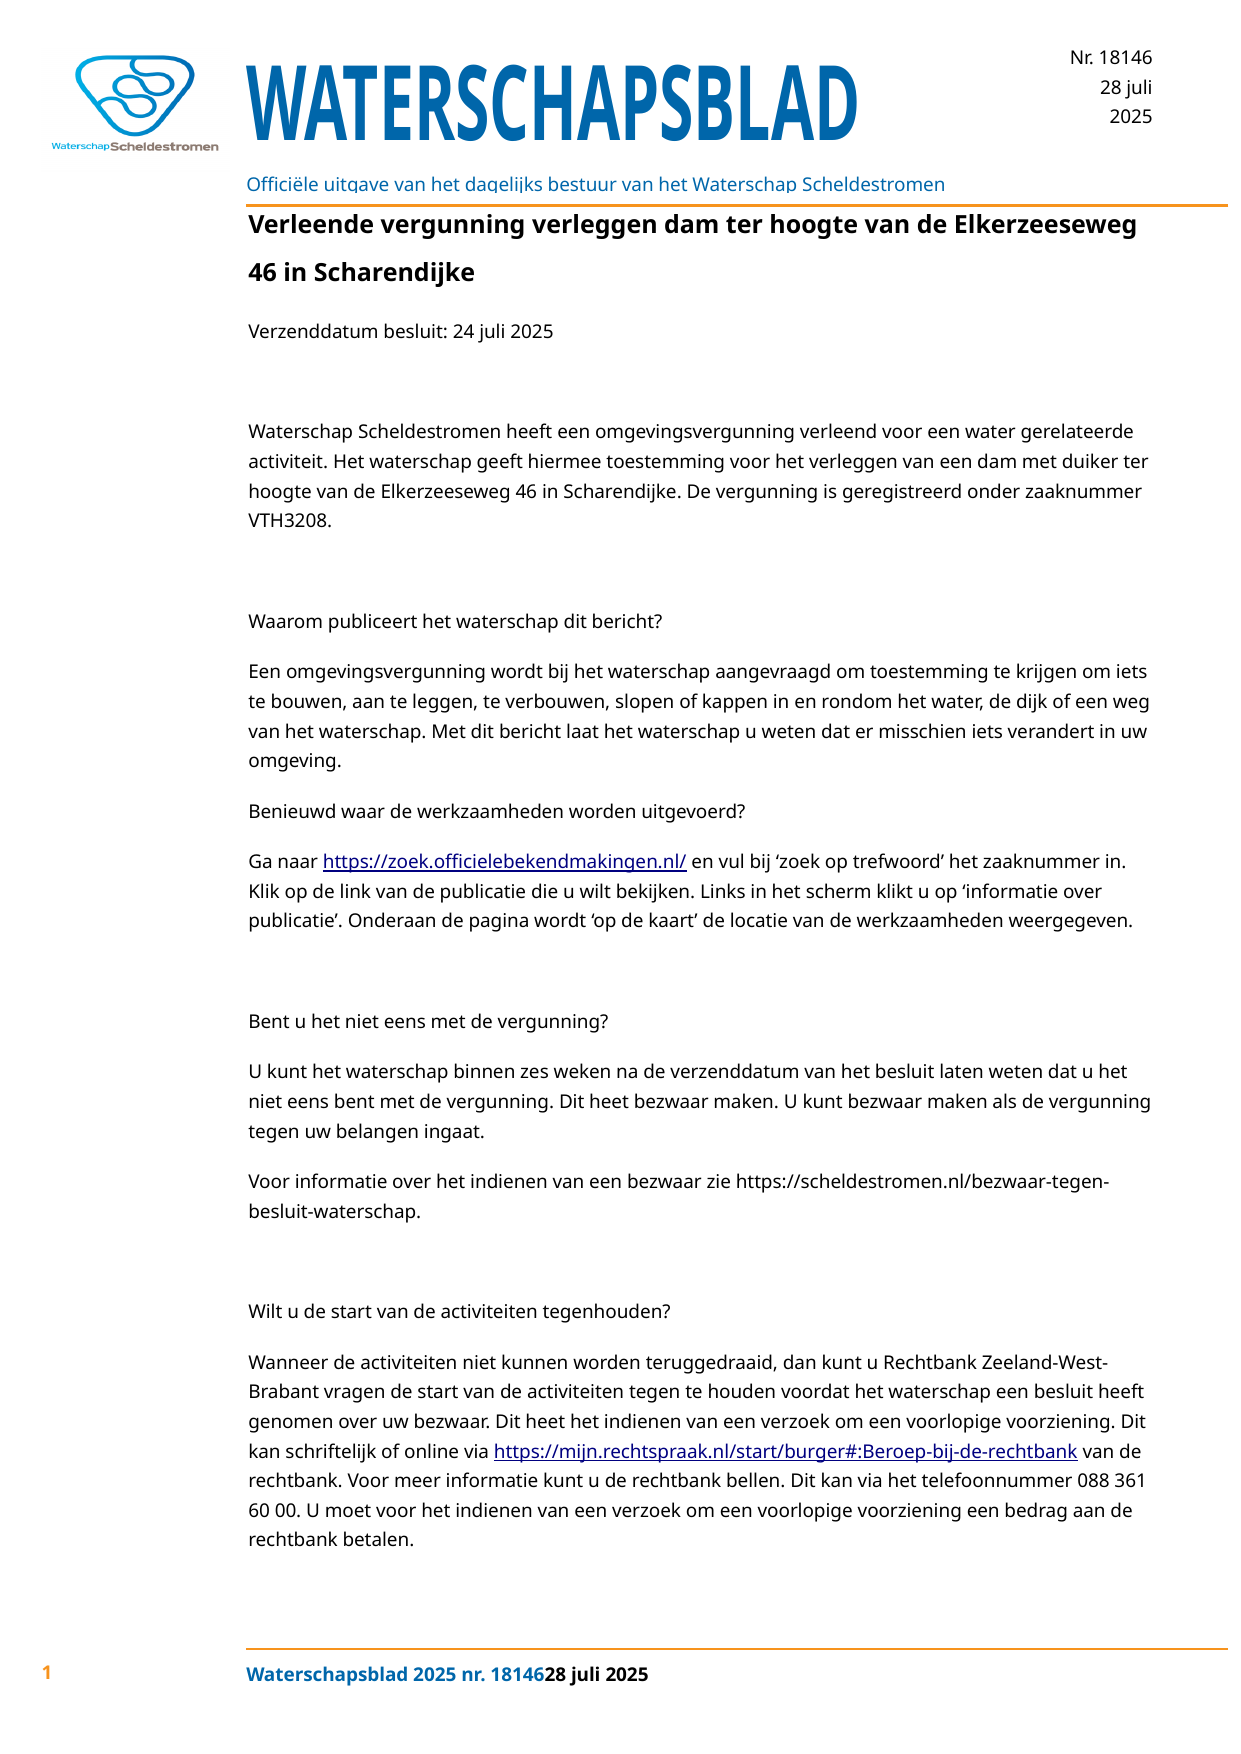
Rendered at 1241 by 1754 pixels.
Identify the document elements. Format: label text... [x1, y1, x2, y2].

text Waterschap Scheldestromen heeft een omgevingsvergunning verleend voor een water gerelateerde activiteit. Het waterschap geeft hiermee toestemming voor het verleggen van een dam met duiker ter hoogte van de Elkerzeeseweg 46 in Scharendijke. De vergunning is geregistreerd onder zaaknummer VTH3208. [248, 419, 1152, 533]
text Waarom publiceert het waterschap dit bericht? [248, 608, 1152, 634]
text Ga naar https://zoek.officielebekendmakingen.nl/ en vul bij ‘zoek op trefwoord’ het zaaknummer in. Klik op de link van de publicatie die u wilt bekijken. Links in het scherm klikt u op ‘informatie over publicatie’. Onderaan de pagina wordt ‘op de kaart’ de locatie van de werkzaamheden weergegeven. [248, 848, 1152, 933]
text Wanneer de activiteiten niet kunnen worden teruggedraaid, dan kunt u Rechtbank Zeeland-West-Brabant vragen de start van de activiteiten tegen te houden voordat het waterschap een besluit heeft genomen over uw bezwaar. Dit heet het indienen van een verzoek om een voorlopige voorziening. Dit kan schriftelijk of online via https://mijn.rechtspraak.nl/start/burger#:Beroep-bij-de-rechtbank van de rechtbank. Voor meer informatie kunt u de rechtbank bellen. Dit kan via het telefoonnummer 088 361 60 00. U moet voor het indienen van een verzoek om een voorlopige voorziening een bedrag aan de rechtbank betalen. [248, 1349, 1152, 1552]
text U kunt het waterschap binnen zes weken na de verzenddatum van het besluit laten weten dat u het niet eens bent met de vergunning. Dit heet bezwaar maken. U kunt bezwaar maken als de vergunning tegen uw belangen ingaat. [248, 1059, 1152, 1144]
text Verleende vergunning verleggen dam ter hoogte van de Elkerzeeseweg 46 in Scharendijke [248, 207, 1152, 288]
text Wilt u de start van de activiteiten tegenhouden? [248, 1299, 1152, 1324]
text Een omgevingsvergunning wordt bij het waterschap aangevraagd om toestemming te krijgen om iets te bouwen, aan te leggen, te verbouwen, slopen of kappen in en rondom het water, de dijk of een weg van het waterschap. Met dit bericht laat het waterschap u weten dat er misschien iets verandert in uw omgeving. [248, 659, 1152, 773]
text Voor informatie over het indienen van een bezwaar zie https://scheldestromen.nl/bezwaar-tegen-besluit-waterschap. [248, 1168, 1152, 1224]
text Benieuwd waar de werkzaamheden worden uitgevoerd? [248, 798, 1152, 824]
text Verzenddatum besluit: 24 juli 2025 [248, 318, 1152, 344]
text Bent u het niet eens met de vergunning? [248, 1008, 1152, 1034]
picture [41, 47, 231, 172]
